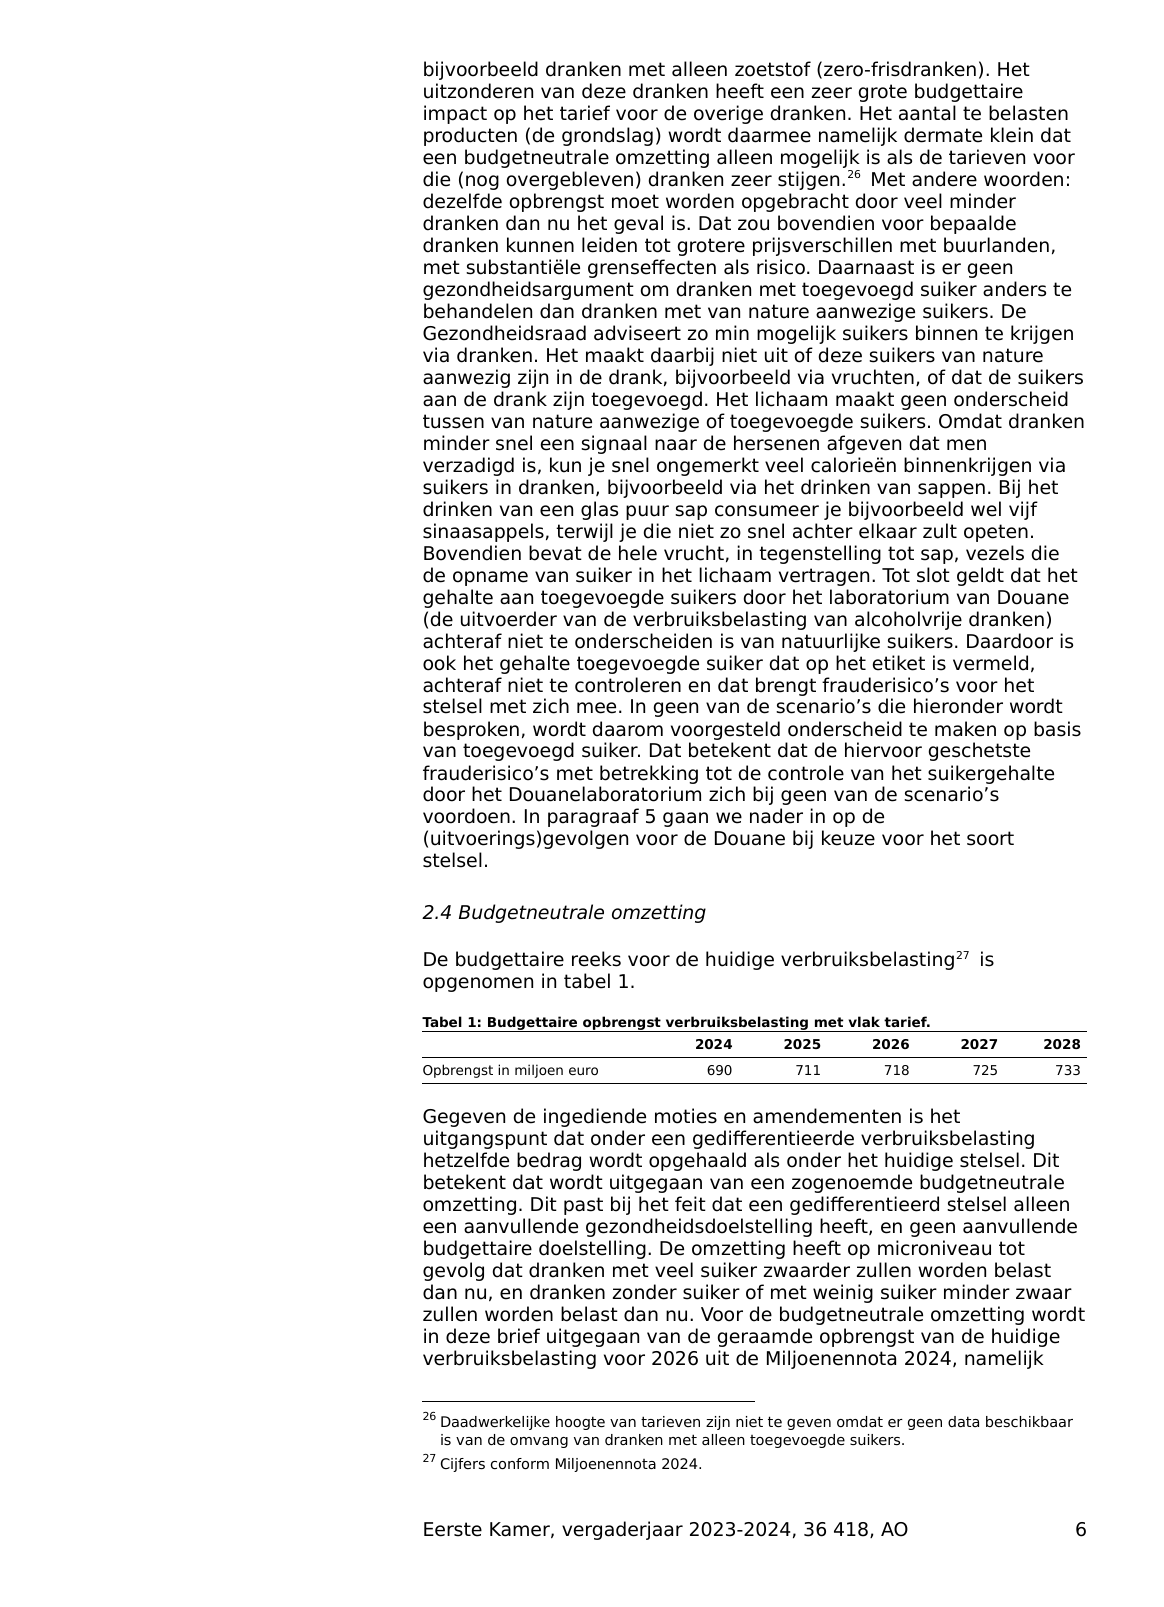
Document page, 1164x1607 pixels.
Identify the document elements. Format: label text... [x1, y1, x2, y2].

table_cell 711 [738, 1058, 827, 1083]
subtitle 2.4 Budgetneutrale omzetting [422, 902, 1087, 924]
table_cell 2026 [827, 1032, 915, 1057]
table_header Tabel 1: Budgettaire opbrengst verbruiksbelasting met vlak tarief. [422, 1015, 1087, 1031]
table_cell [422, 1032, 649, 1057]
table_cell 2024 [650, 1032, 738, 1057]
table_cell 718 [827, 1058, 915, 1083]
table_cell 2027 [915, 1032, 1004, 1057]
table_cell 2025 [738, 1032, 827, 1057]
text Cijfers conform Miljoenennota 2024. [422, 1452, 1087, 1474]
text bijvoorbeeld dranken met alleen zoetstof (zero-frisdranken). Het uitzonderen van deze dranken heeft een zeer grote budgettaire impact op het tarief voor de overige dranken. Het aantal te belasten producten (de grondslag) wordt daarmee namelijk dermate klein dat een budgetneutrale omzetting alleen mogelijk is als de tarieven voor die (nog overgebleven) dranken zeer stijgen. Met andere woorden: dezelfde opbrengst moet worden opgebracht door veel minder dranken dan nu het geval is. Dat zou bovendien voor bepaalde dranken kunnen leiden tot grotere prijsverschillen met buurlanden, met substantiële grenseffecten als risico. Daarnaast is er geen gezondheidsargument om dranken met toegevoegd suiker anders te behandelen dan dranken met van nature aanwezige suikers. De Gezondheidsraad adviseert zo min mogelijk suikers binnen te krijgen via dranken. Het maakt daarbij niet uit of deze suikers van nature aanwezig zijn in de drank, bijvoorbeeld via vruchten, of dat de suikers aan de drank zijn toegevoegd. Het lichaam maakt geen onderscheid tussen van nature aanwezige of toegevoegde suikers. Omdat dranken minder snel een signaal naar de hersenen afgeven dat men verzadigd is, kun je snel ongemerkt veel calorieën binnenkrijgen via suikers in dranken, bijvoorbeeld via het drinken van sappen. Bij het drinken van een glas puur sap consumeer je bijvoorbeeld wel vijf sinaasappels, terwijl je die niet zo snel achter elkaar zult opeten. Bovendien bevat de hele vrucht, in tegenstelling tot sap, vezels die de opname van suiker in het lichaam vertragen. Tot slot geldt dat het gehalte aan toegevoegde suikers door het laboratorium van Douane (de uitvoerder van de verbruiksbelasting van alcoholvrije dranken) achteraf niet te onderscheiden is van natuurlijke suikers. Daardoor is ook het gehalte toegevoegde suiker dat op het etiket is vermeld, achteraf niet te controleren en dat brengt frauderisico’s voor het stelsel met zich mee. In geen van de scenario’s die hieronder wordt besproken, wordt daarom voorgesteld onderscheid te maken op basis van toegevoegd suiker. Dat betekent dat de hiervoor geschetste frauderisico’s met betrekking tot de controle van het suikergehalte door het Douanelaboratorium zich bij geen van de scenario’s voordoen. In paragraaf 5 gaan we nader in op de (uitvoerings)gevolgen voor de Douane bij keuze voor het soort stelsel. [422, 59, 1087, 872]
table_cell 690 [650, 1058, 738, 1083]
table_cell 733 [1004, 1058, 1087, 1083]
text De budgettaire reeks voor de huidige verbruiksbelasting is opgenomen in tabel 1. [422, 949, 1087, 993]
text Gegeven de ingediende moties en amendementen is het uitgangspunt dat onder een gedifferentieerde verbruiksbelasting hetzelfde bedrag wordt opgehaald als onder het huidige stelsel. Dit betekent dat wordt uitgegaan van een zogenoemde budgetneutrale omzetting. Dit past bij het feit dat een gedifferentieerd stelsel alleen een aanvullende gezondheidsdoelstelling heeft, en geen aanvullende budgettaire doelstelling. De omzetting heeft op microniveau tot gevolg dat dranken met veel suiker zwaarder zullen worden belast dan nu, en dranken zonder suiker of met weinig suiker minder zwaar zullen worden belast dan nu. Voor de budgetneutrale omzetting wordt in deze brief uitgegaan van de geraamde opbrengst van de huidige verbruiksbelasting voor 2026 uit de Miljoenennota 2024, namelijk [422, 1106, 1087, 1370]
table_cell Opbrengst in miljoen euro [422, 1058, 649, 1083]
table_cell 2028 [1004, 1032, 1087, 1057]
text Daadwerkelijke hoogte van tarieven zijn niet te geven omdat er geen data beschikbaar is van de omvang van dranken met alleen toegevoegde suikers. [422, 1410, 1087, 1449]
table_cell 725 [915, 1058, 1004, 1083]
